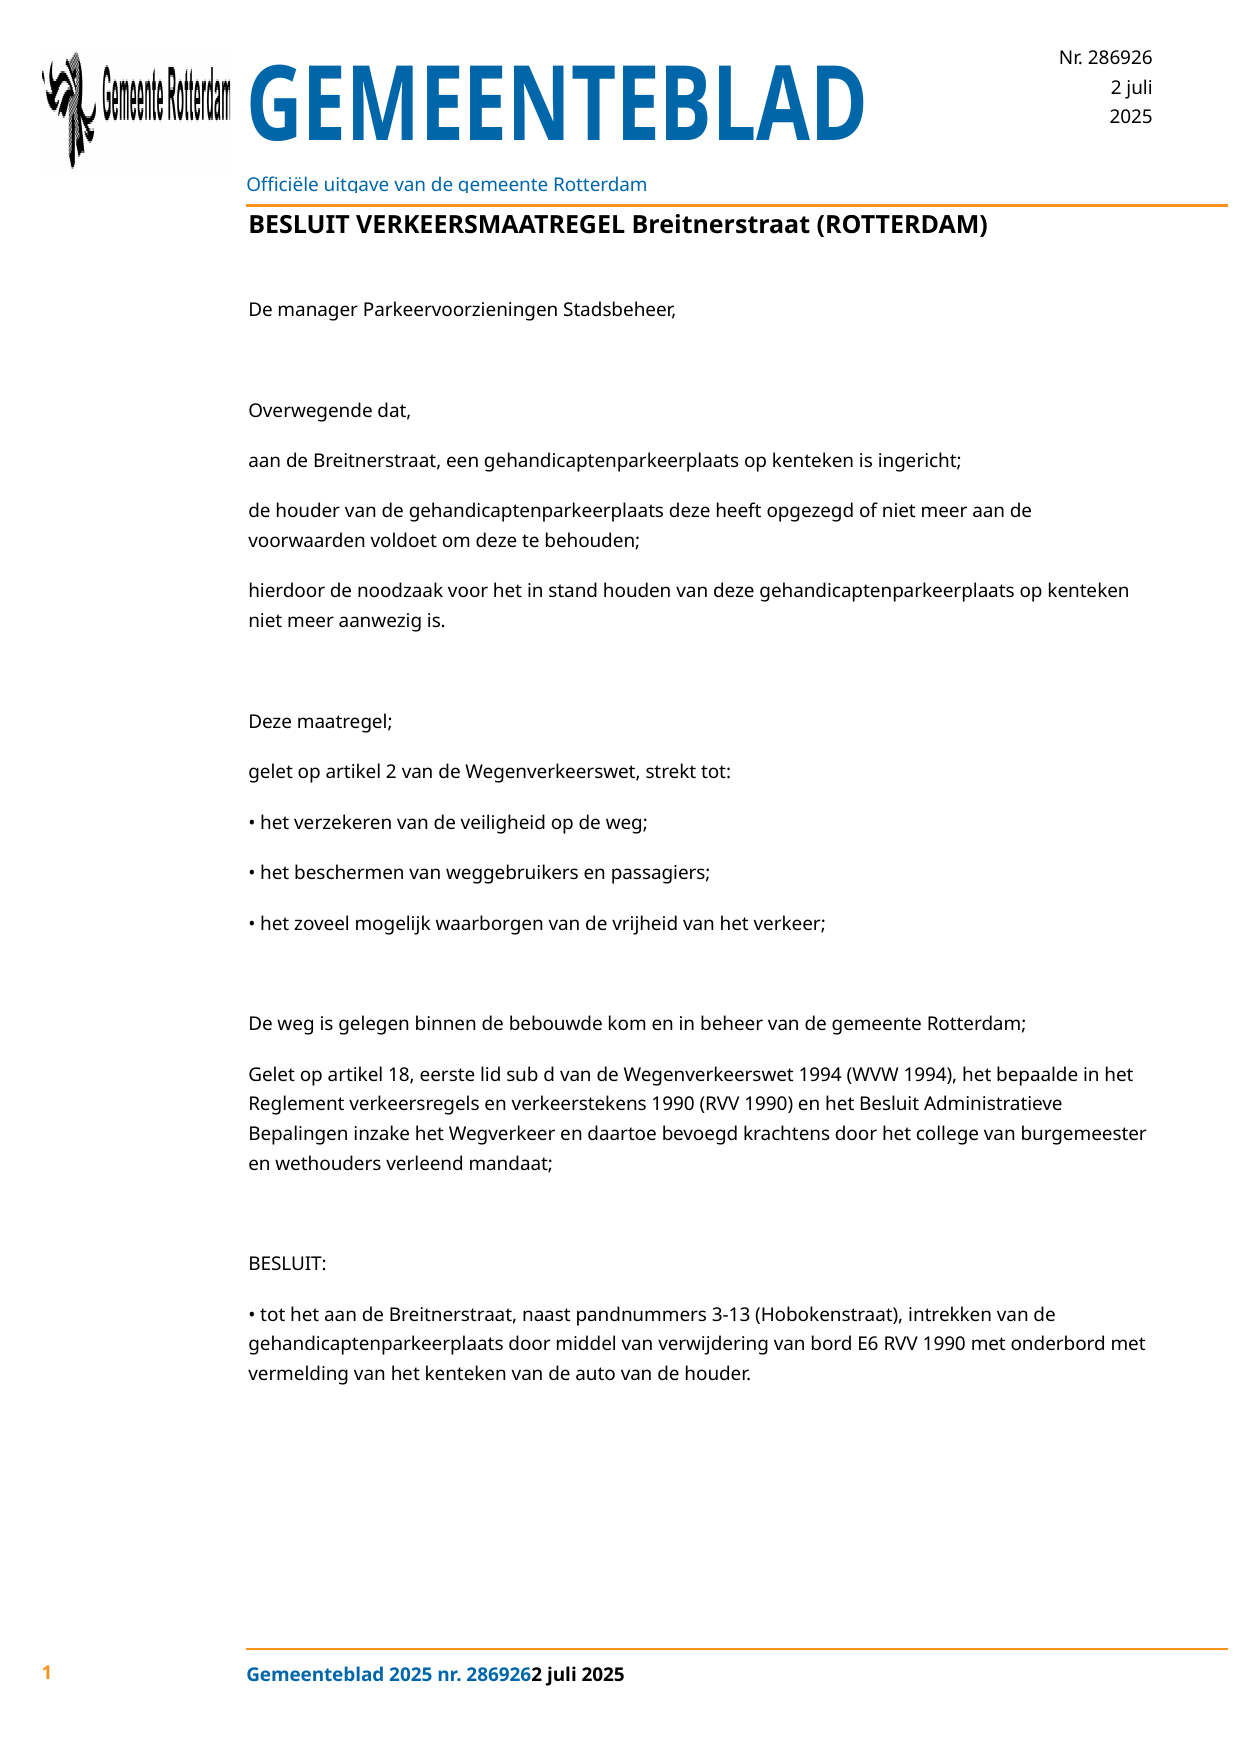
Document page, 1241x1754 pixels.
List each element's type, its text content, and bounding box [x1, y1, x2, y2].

text • tot het aan de Breitnerstraat, naast pandnummers 3-13 (Hobokenstraat), intrekken van de gehandicaptenparkeerplaats door middel van verwijdering van bord E6 RVV 1990 met onderbord met vermelding van het kenteken van de auto van de houder. [248, 1301, 1152, 1386]
text De manager Parkeervoorzieningen Stadsbeheer, [248, 296, 1152, 322]
text gelet op artikel 2 van de Wegenverkeerswet, strekt tot: [248, 758, 1152, 784]
text BESLUIT VERKEERSMAATREGEL Breitnerstraat (ROTTERDAM) [248, 207, 1152, 241]
text aan de Breitnerstraat, een gehandicaptenparkeerplaats op kenteken is ingericht; [248, 447, 1152, 473]
text Deze maatregel; [248, 708, 1152, 734]
text hierdoor de noodzaak voor het in stand houden van deze gehandicaptenparkeerplaats op kenteken niet meer aanwezig is. [248, 578, 1152, 633]
text De weg is gelegen binnen de bebouwde kom en in beheer van de gemeente Rotterdam; [248, 1011, 1152, 1036]
text de houder van de gehandicaptenparkeerplaats deze heeft opgezegd of niet meer aan de voorwaarden voldoet om deze te behouden; [248, 498, 1152, 553]
text • het zoveel mogelijk waarborgen van de vrijheid van het verkeer; [248, 910, 1152, 936]
text • het verzekeren van de veiligheid op de weg; [248, 809, 1152, 835]
text BESLUIT: [248, 1251, 1152, 1276]
text Overwegende dat, [248, 397, 1152, 423]
picture [41, 47, 231, 172]
text Gelet op artikel 18, eerste lid sub d van de Wegenverkeerswet 1994 (WVW 1994), het bepaalde in het Reglement verkeersregels en verkeerstekens 1990 (RVV 1990) en het Besluit Administratieve Bepalingen inzake het Wegverkeer en daartoe bevoegd krachtens door het college van burgemeester en wethouders verleend mandaat; [248, 1061, 1152, 1176]
text • het beschermen van weggebruikers en passagiers; [248, 859, 1152, 885]
